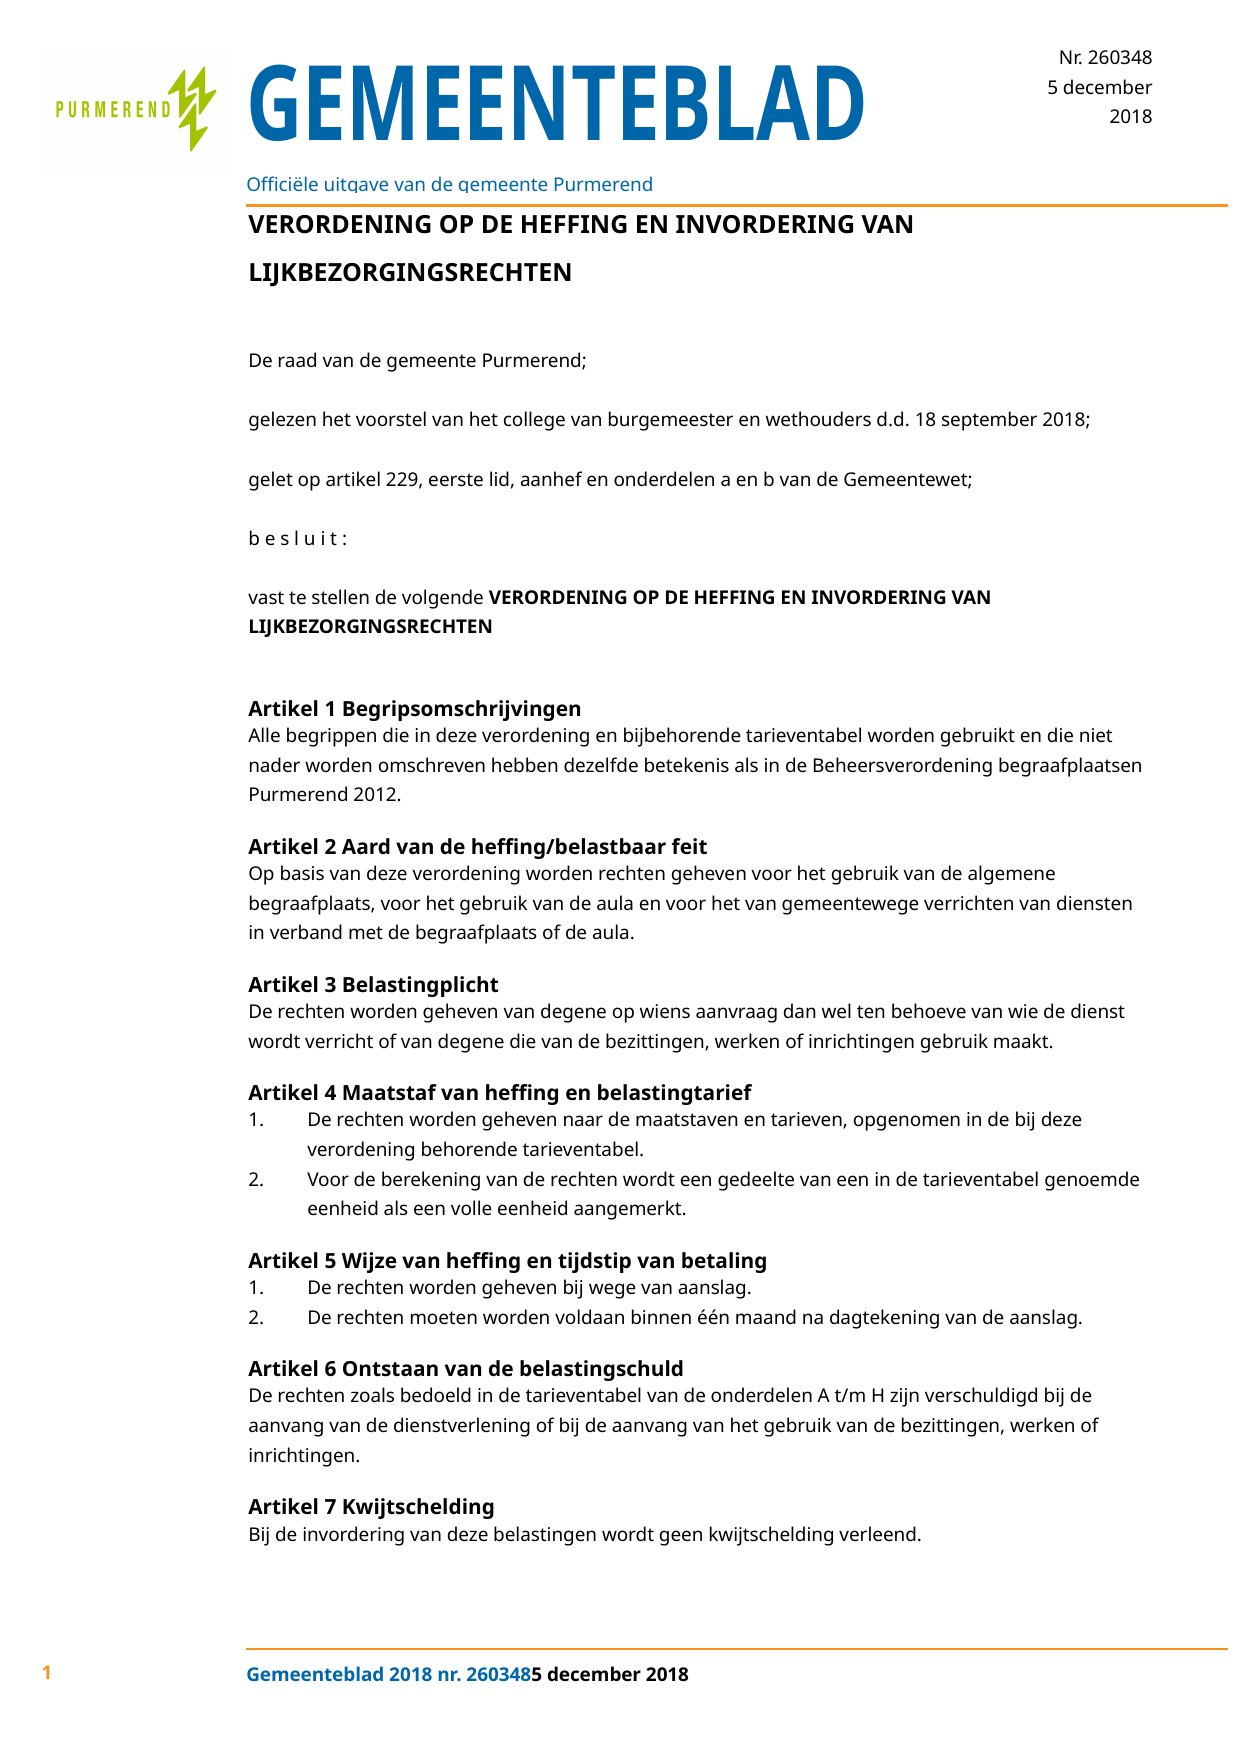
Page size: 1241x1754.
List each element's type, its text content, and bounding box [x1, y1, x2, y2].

text Artikel 1 Begripsomschrijvingen [248, 694, 1152, 722]
text gelet op artikel 229, eerste lid, aanhef en onderdelen a en b van de Gemeentewet; [248, 466, 1152, 492]
list De rechten worden geheven bij wege van aanslag. [248, 1274, 1152, 1300]
text b e s l u i t : [248, 525, 1152, 551]
text De rechten zoals bedoeld in de tarieventabel van de onderdelen A t/m H zijn verschuldigd bij de aanvang van de dienstverlening of bij de aanvang van het gebruik van de bezittingen, werken of inrichtingen. [248, 1383, 1152, 1468]
text Artikel 6 Ontstaan van de belastingschuld [248, 1354, 1152, 1383]
text Bij de invordering van deze belastingen wordt geen kwijtschelding verleend. [248, 1521, 1152, 1546]
text Artikel 7 Kwijtschelding [248, 1492, 1152, 1521]
text De rechten worden geheven van degene op wiens aanvraag dan wel ten behoeve van wie de dienst wordt verricht of van degene die van de bezittingen, werken of inrichtingen gebruik maakt. [248, 998, 1152, 1053]
picture [41, 47, 231, 172]
text Artikel 5 Wijze van heffing en tijdstip van betaling [248, 1246, 1152, 1274]
text Artikel 2 Aard van de heffing/belastbaar feit [248, 832, 1152, 860]
text vast te stellen de volgende VERORDENING OP DE HEFFING EN INVORDERING VAN LIJKBEZORGINGSRECHTEN [248, 584, 1152, 639]
list De rechten worden geheven naar de maatstaven en tarieven, opgenomen in de bij deze verordening behorende tarieventabel. [248, 1107, 1152, 1162]
text gelezen het voorstel van het college van burgemeester en wethouders d.d. 18 september 2018; [248, 407, 1152, 432]
text De raad van de gemeente Purmerend; [248, 347, 1152, 373]
text VERORDENING OP DE HEFFING EN INVORDERING VAN LIJKBEZORGINGSRECHTEN [248, 207, 1152, 288]
text Artikel 3 Belastingplicht [248, 970, 1152, 998]
text Alle begrippen die in deze verordening en bijbehorende tarieventabel worden gebruikt en die niet nader worden omschreven hebben dezelfde betekenis als in de Beheersverordening begraafplaatsen Purmerend 2012. [248, 722, 1152, 807]
text Artikel 4 Maatstaf van heffing en belastingtarief [248, 1078, 1152, 1107]
list Voor de berekening van de rechten wordt een gedeelte van een in de tarieventabel genoemde eenheid als een volle eenheid aangemerkt. [248, 1166, 1152, 1221]
list De rechten moeten worden voldaan binnen één maand na dagtekening van de aanslag. [248, 1304, 1152, 1329]
text Op basis van deze verordening worden rechten geheven voor het gebruik van de algemene begraafplaats, voor het gebruik van de aula en voor het van gemeentewege verrichten van diensten in verband met de begraafplaats of de aula. [248, 860, 1152, 945]
